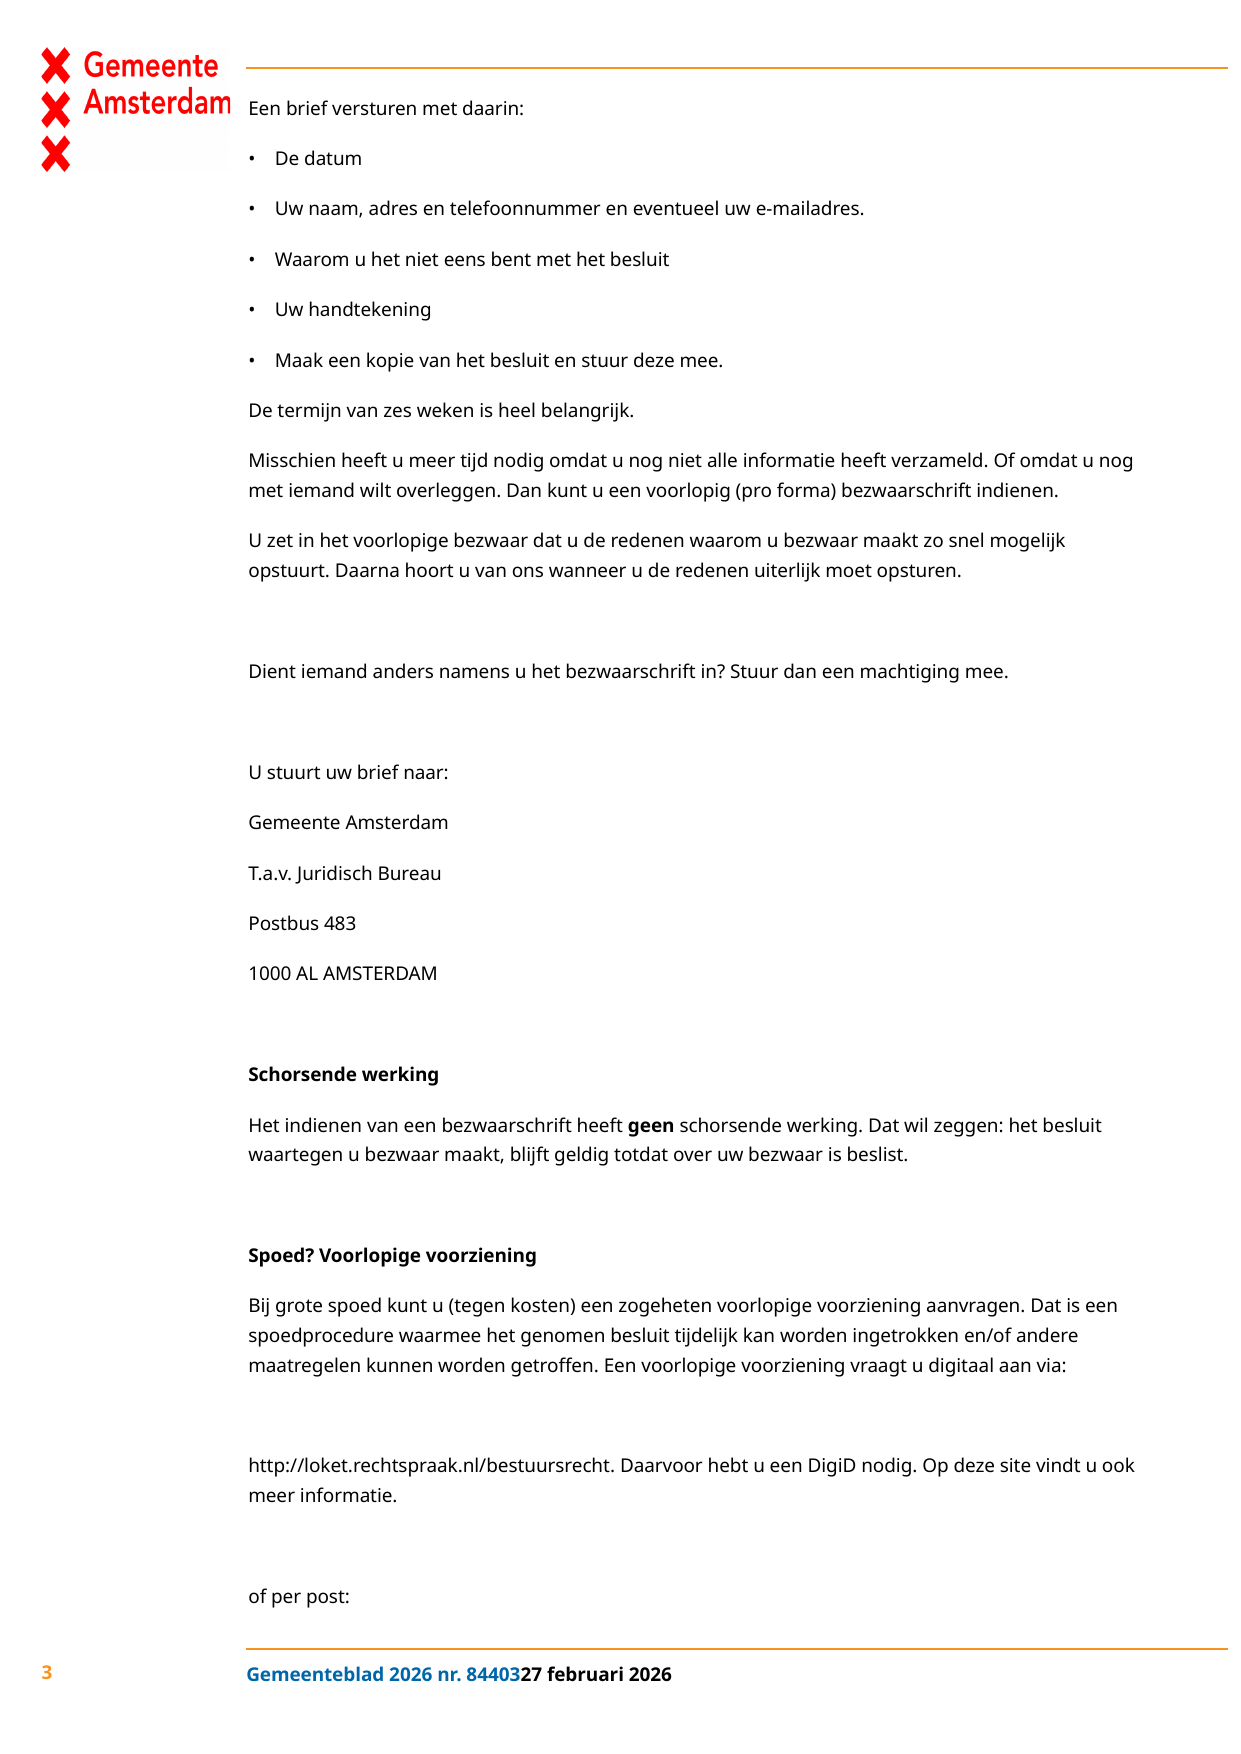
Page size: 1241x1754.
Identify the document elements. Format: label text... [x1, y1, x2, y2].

text • Waarom u het niet eens bent met het besluit [248, 246, 1152, 272]
text Een brief versturen met daarin: [248, 95, 1152, 121]
text Het indienen van een bezwaarschrift heeft geen schorsende werking. Dat wil zeggen: het besluit waartegen u bezwaar maakt, blijft geldig totdat over uw bezwaar is beslist. [248, 1112, 1152, 1167]
text Spoed? Voorlopige voorziening [248, 1242, 1152, 1268]
text Dient iemand anders namens u het bezwaarschrift in? Stuur dan een machtiging mee. [248, 658, 1152, 684]
text T.a.v. Juridisch Bureau [248, 860, 1152, 886]
text De termijn van zes weken is heel belangrijk. [248, 397, 1152, 423]
text • Maak een kopie van het besluit en stuur deze mee. [248, 347, 1152, 373]
text Bij grote spoed kunt u (tegen kosten) een zogeheten voorlopige voorziening aanvragen. Dat is een spoedprocedure waarmee het genomen besluit tijdelijk kan worden ingetrokken en/of andere maatregelen kunnen worden getroffen. Een voorlopige voorziening vraagt u digitaal aan via: [248, 1293, 1152, 1378]
text of per post: [248, 1583, 1152, 1609]
picture [41, 47, 231, 172]
text 1000 AL AMSTERDAM [248, 961, 1152, 986]
text • Uw naam, adres en telefoonnummer en eventueel uw e-mailadres. [248, 196, 1152, 221]
text Gemeente Amsterdam [248, 809, 1152, 835]
text Postbus 483 [248, 910, 1152, 936]
text http://loket.rechtspraak.nl/bestuursrecht. Daarvoor hebt u een DigiD nodig. Op deze site vindt u ook meer informatie. [248, 1453, 1152, 1508]
text • Uw handtekening [248, 296, 1152, 322]
text U zet in het voorlopige bezwaar dat u de redenen waarom u bezwaar maakt zo snel mogelijk opstuurt. Daarna hoort u van ons wanneer u de redenen uiterlijk moet opsturen. [248, 528, 1152, 583]
text Misschien heeft u meer tijd nodig omdat u nog niet alle informatie heeft verzameld. Of omdat u nog met iemand wilt overleggen. Dan kunt u een voorlopig (pro forma) bezwaarschrift indienen. [248, 448, 1152, 503]
text U stuurt uw brief naar: [248, 759, 1152, 785]
text Schorsende werking [248, 1061, 1152, 1087]
text • De datum [248, 145, 1152, 171]
